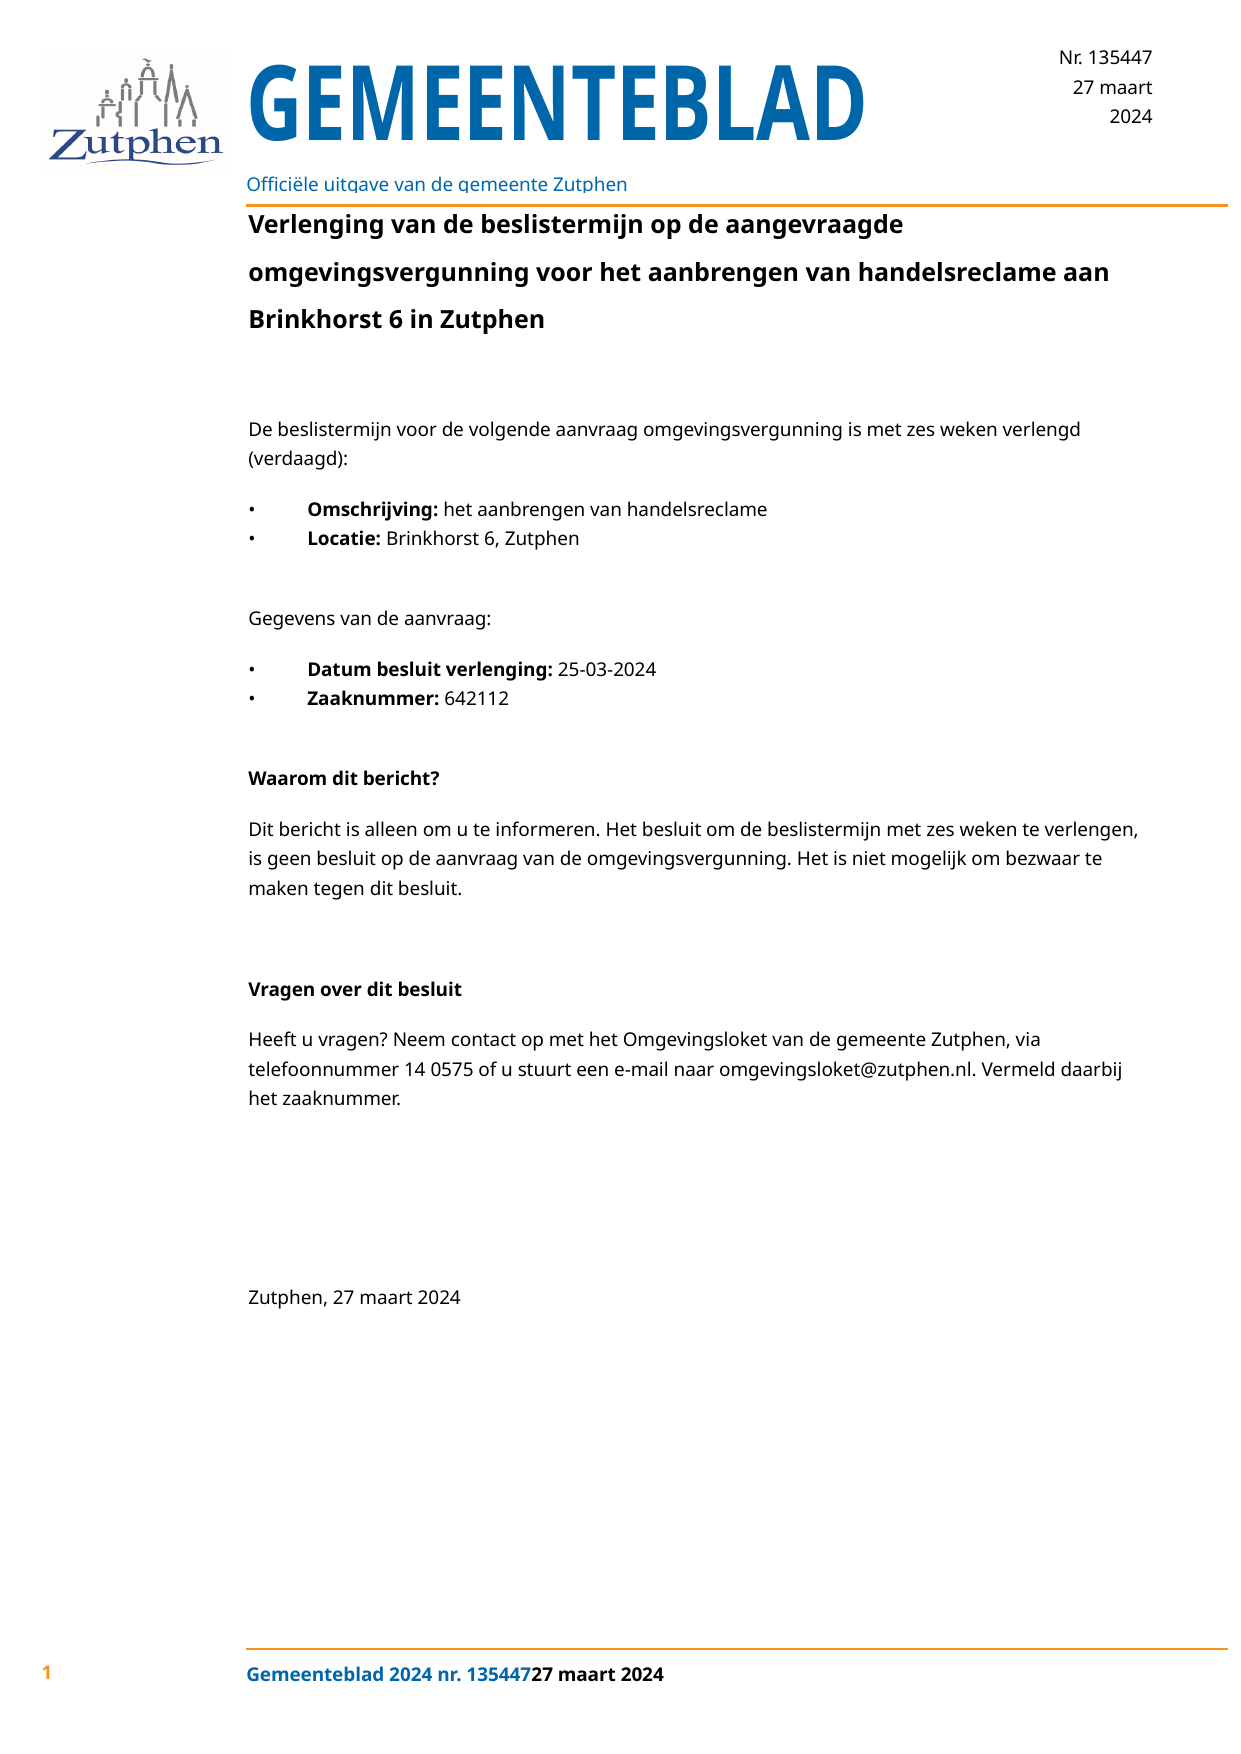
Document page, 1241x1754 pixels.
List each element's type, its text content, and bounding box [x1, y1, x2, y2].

text De beslistermijn voor de volgende aanvraag omgevingsvergunning is met zes weken verlengd (verdaagd): [248, 416, 1152, 471]
text Vragen over dit besluit [248, 976, 1152, 1002]
text Dit bericht is alleen om u te informeren. Het besluit om de beslistermijn met zes weken te verlengen, is geen besluit op de aanvraag van de omgevingsvergunning. Het is niet mogelijk om bezwaar te maken tegen dit besluit. [248, 816, 1152, 901]
list Datum besluit verlenging: 25-03-2024 [248, 656, 1152, 682]
text Zutphen, 27 maart 2024 [248, 1284, 1152, 1310]
list Zaaknummer: 642112 [248, 686, 1152, 711]
text Heeft u vragen? Neem contact op met het Omgevingsloket van de gemeente Zutphen, via telefoonnummer 14 0575 of u stuurt een e-mail naar omgevingsloket@zutphen.nl. Vermeld daarbij het zaaknummer. [248, 1026, 1152, 1111]
list Omschrijving: het aanbrengen van handelsreclame [248, 496, 1152, 522]
list Locatie: Brinkhorst 6, Zutphen [248, 526, 1152, 551]
text Verlenging van de beslistermijn op de aangevraagde omgevingsvergunning voor het aanbrengen van handelsreclame aan Brinkhorst 6 in Zutphen [248, 207, 1152, 336]
picture [41, 47, 231, 172]
text Gegevens van de aanvraag: [248, 606, 1152, 631]
text Waarom dit bericht? [248, 766, 1152, 791]
